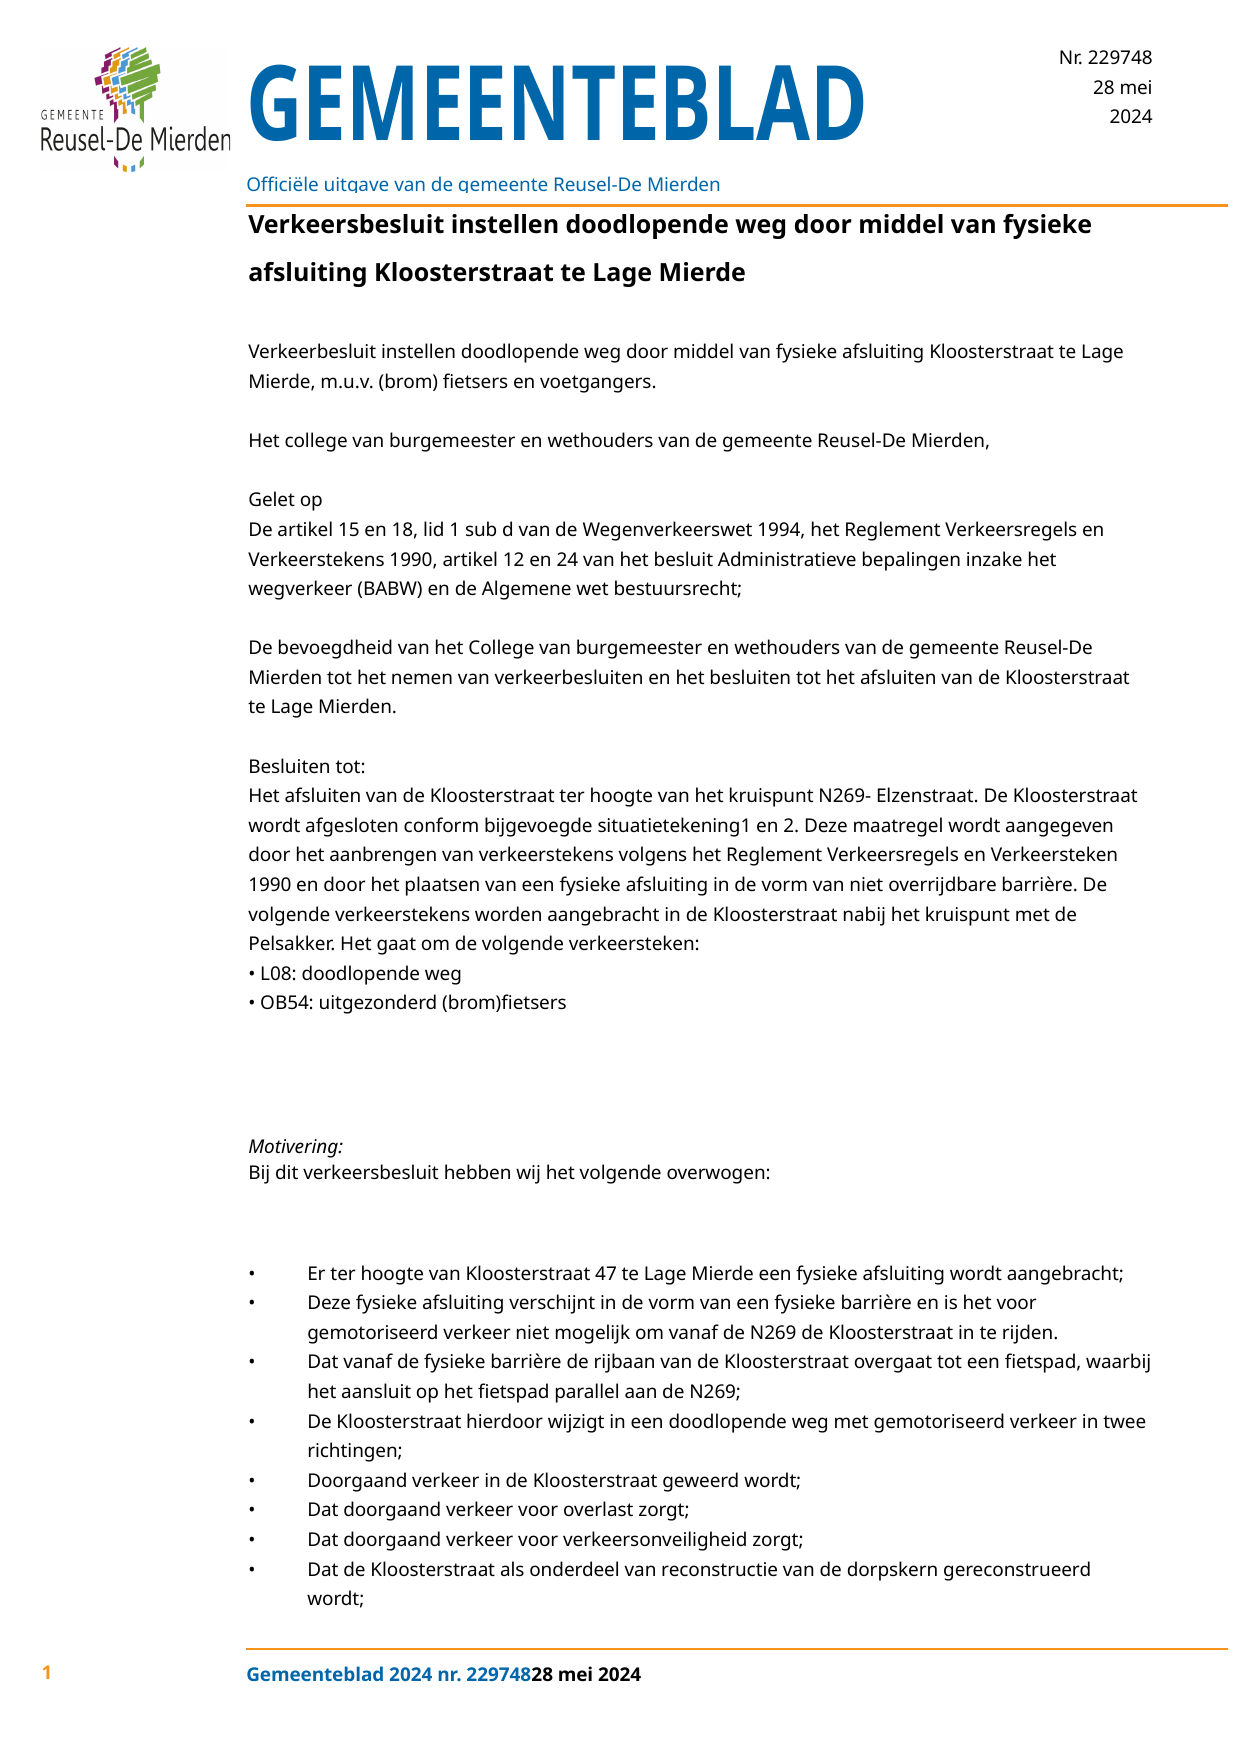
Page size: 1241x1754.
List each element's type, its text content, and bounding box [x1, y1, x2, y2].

text De artikel 15 en 18, lid 1 sub d van de Wegenverkeerswet 1994, het Reglement Verkeersregels en Verkeerstekens 1990, artikel 12 en 24 van het besluit Administratieve bepalingen inzake het wegverkeer (BABW) en de Algemene wet bestuursrecht; [248, 516, 1152, 601]
list Dat vanaf de fysieke barrière de rijbaan van de Kloosterstraat overgaat tot een fietspad, waarbij het aansluit op het fietspad parallel aan de N269; [248, 1349, 1152, 1404]
list Dat doorgaand verkeer voor overlast zorgt; [248, 1497, 1152, 1522]
text Bij dit verkeersbesluit hebben wij het volgende overwogen: [248, 1159, 1152, 1185]
text Het afsluiten van de Kloosterstraat ter hoogte van het kruispunt N269- Elzenstraat. De Kloosterstraat wordt afgesloten conform bijgevoegde situatietekening1 en 2. Deze maatregel wordt aangegeven door het aanbrengen van verkeerstekens volgens het Reglement Verkeersregels en Verkeersteken 1990 en door het plaatsen van een fysieke afsluiting in de vorm van niet overrijdbare barrière. De volgende verkeerstekens worden aangebracht in de Kloosterstraat nabij het kruispunt met de Pelsakker. Het gaat om de volgende verkeersteken: [248, 782, 1152, 956]
text • OB54: uitgezonderd (brom)fietsers [248, 989, 1152, 1015]
text Motivering: [248, 1133, 1152, 1159]
text Besluiten tot: [248, 753, 1152, 778]
list Er ter hoogte van Kloosterstraat 47 te Lage Mierde een fysieke afsluiting wordt aangebracht; [248, 1260, 1152, 1286]
picture [41, 47, 231, 172]
text Gelet op [248, 487, 1152, 512]
text De bevoegdheid van het College van burgemeester en wethouders van de gemeente Reusel-De Mierden tot het nemen van verkeerbesluiten en het besluiten tot het afsluiten van de Kloosterstraat te Lage Mierden. [248, 634, 1152, 719]
list Dat doorgaand verkeer voor verkeersonveiligheid zorgt; [248, 1526, 1152, 1552]
text • L08: doodlopende weg [248, 960, 1152, 986]
text Verkeersbesluit instellen doodlopende weg door middel van fysieke afsluiting Kloosterstraat te Lage Mierde [248, 207, 1152, 288]
list Doorgaand verkeer in de Kloosterstraat geweerd wordt; [248, 1467, 1152, 1493]
list Deze fysieke afsluiting verschijnt in de vorm van een fysieke barrière en is het voor gemotoriseerd verkeer niet mogelijk om vanaf de N269 de Kloosterstraat in te rijden. [248, 1289, 1152, 1345]
text Het college van burgemeester en wethouders van de gemeente Reusel-De Mierden, [248, 427, 1152, 453]
list Dat de Kloosterstraat als onderdeel van reconstructie van de dorpskern gereconstrueerd wordt; [248, 1556, 1152, 1611]
list De Kloosterstraat hierdoor wijzigt in een doodlopende weg met gemotoriseerd verkeer in twee richtingen; [248, 1408, 1152, 1463]
text Verkeerbesluit instellen doodlopende weg door middel van fysieke afsluiting Kloosterstraat te Lage Mierde, m.u.v. (brom) fietsers en voetgangers. [248, 339, 1152, 394]
